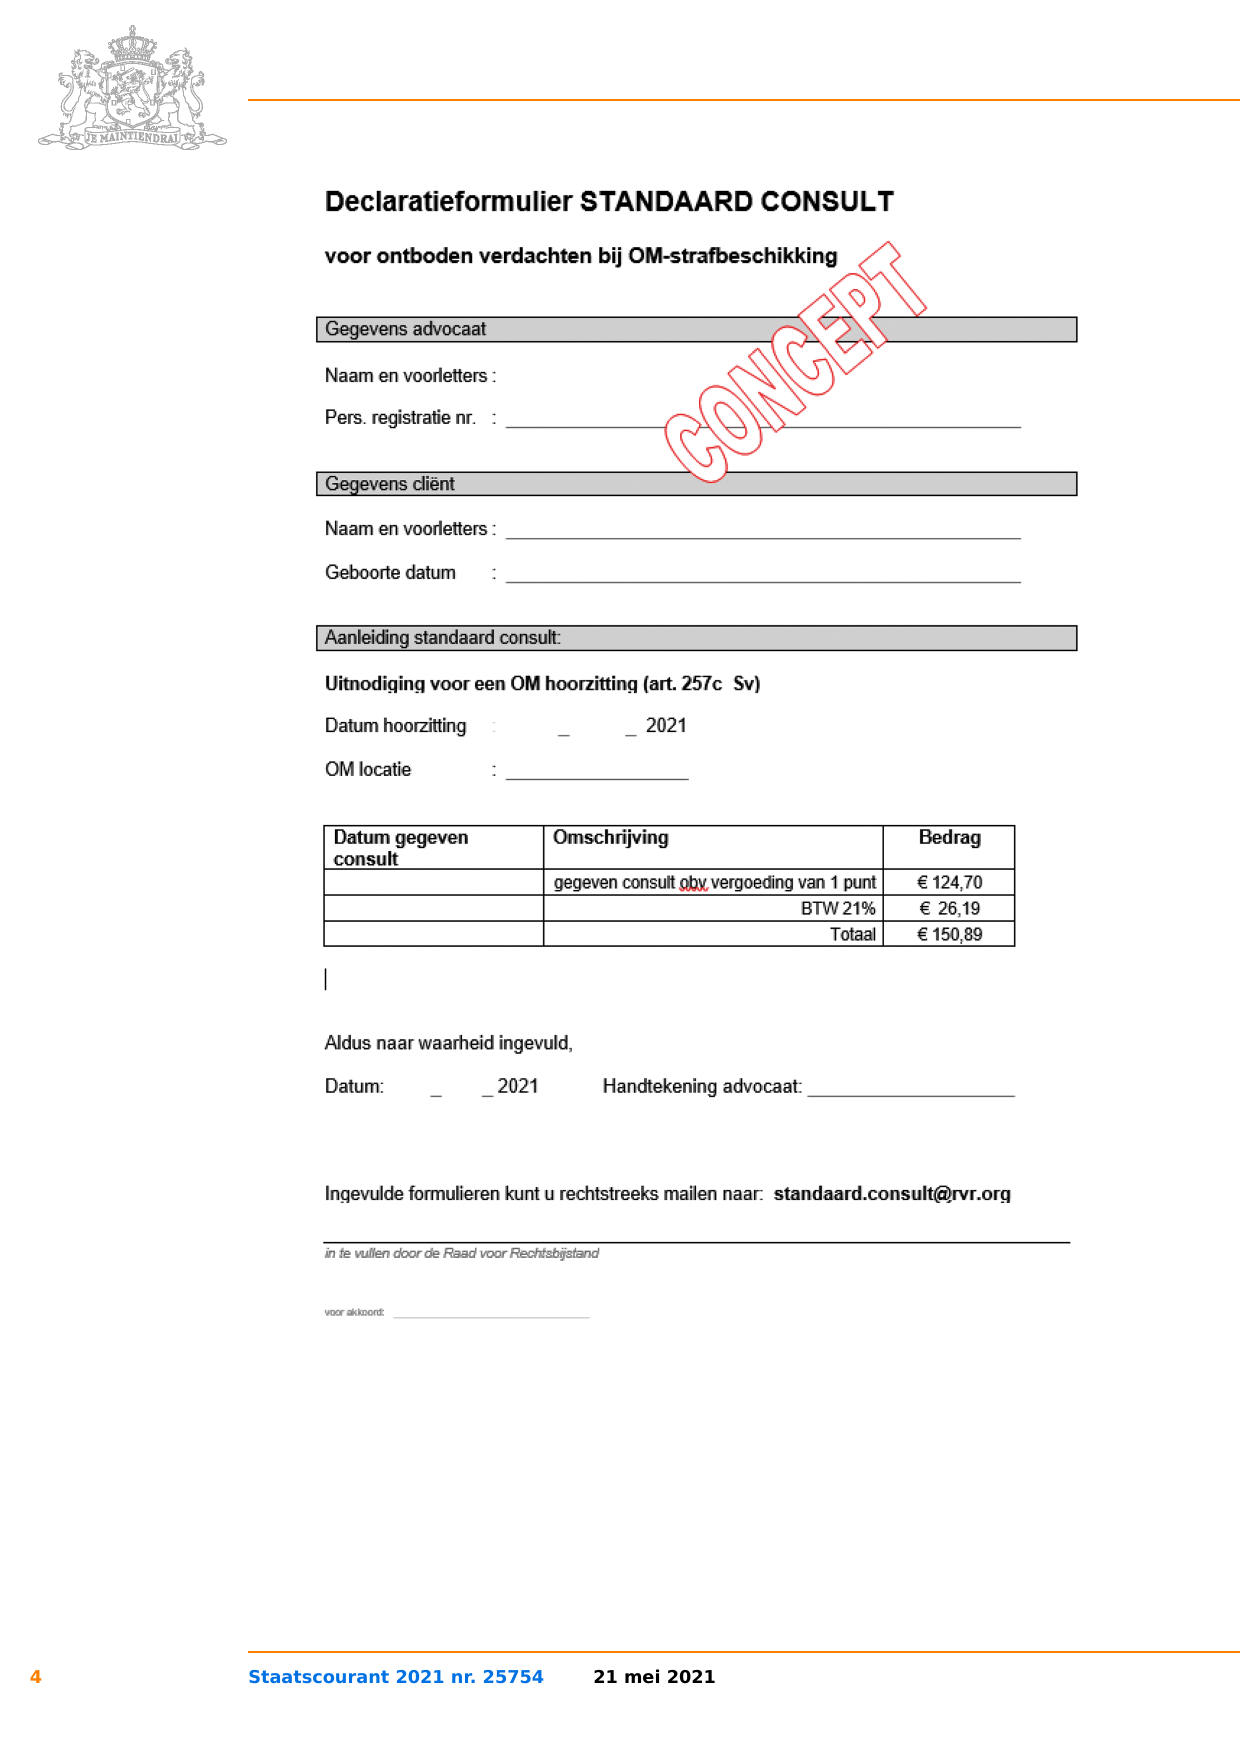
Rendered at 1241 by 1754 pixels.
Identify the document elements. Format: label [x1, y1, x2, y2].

picture [38, 25, 227, 150]
picture [248, 155, 1134, 1336]
